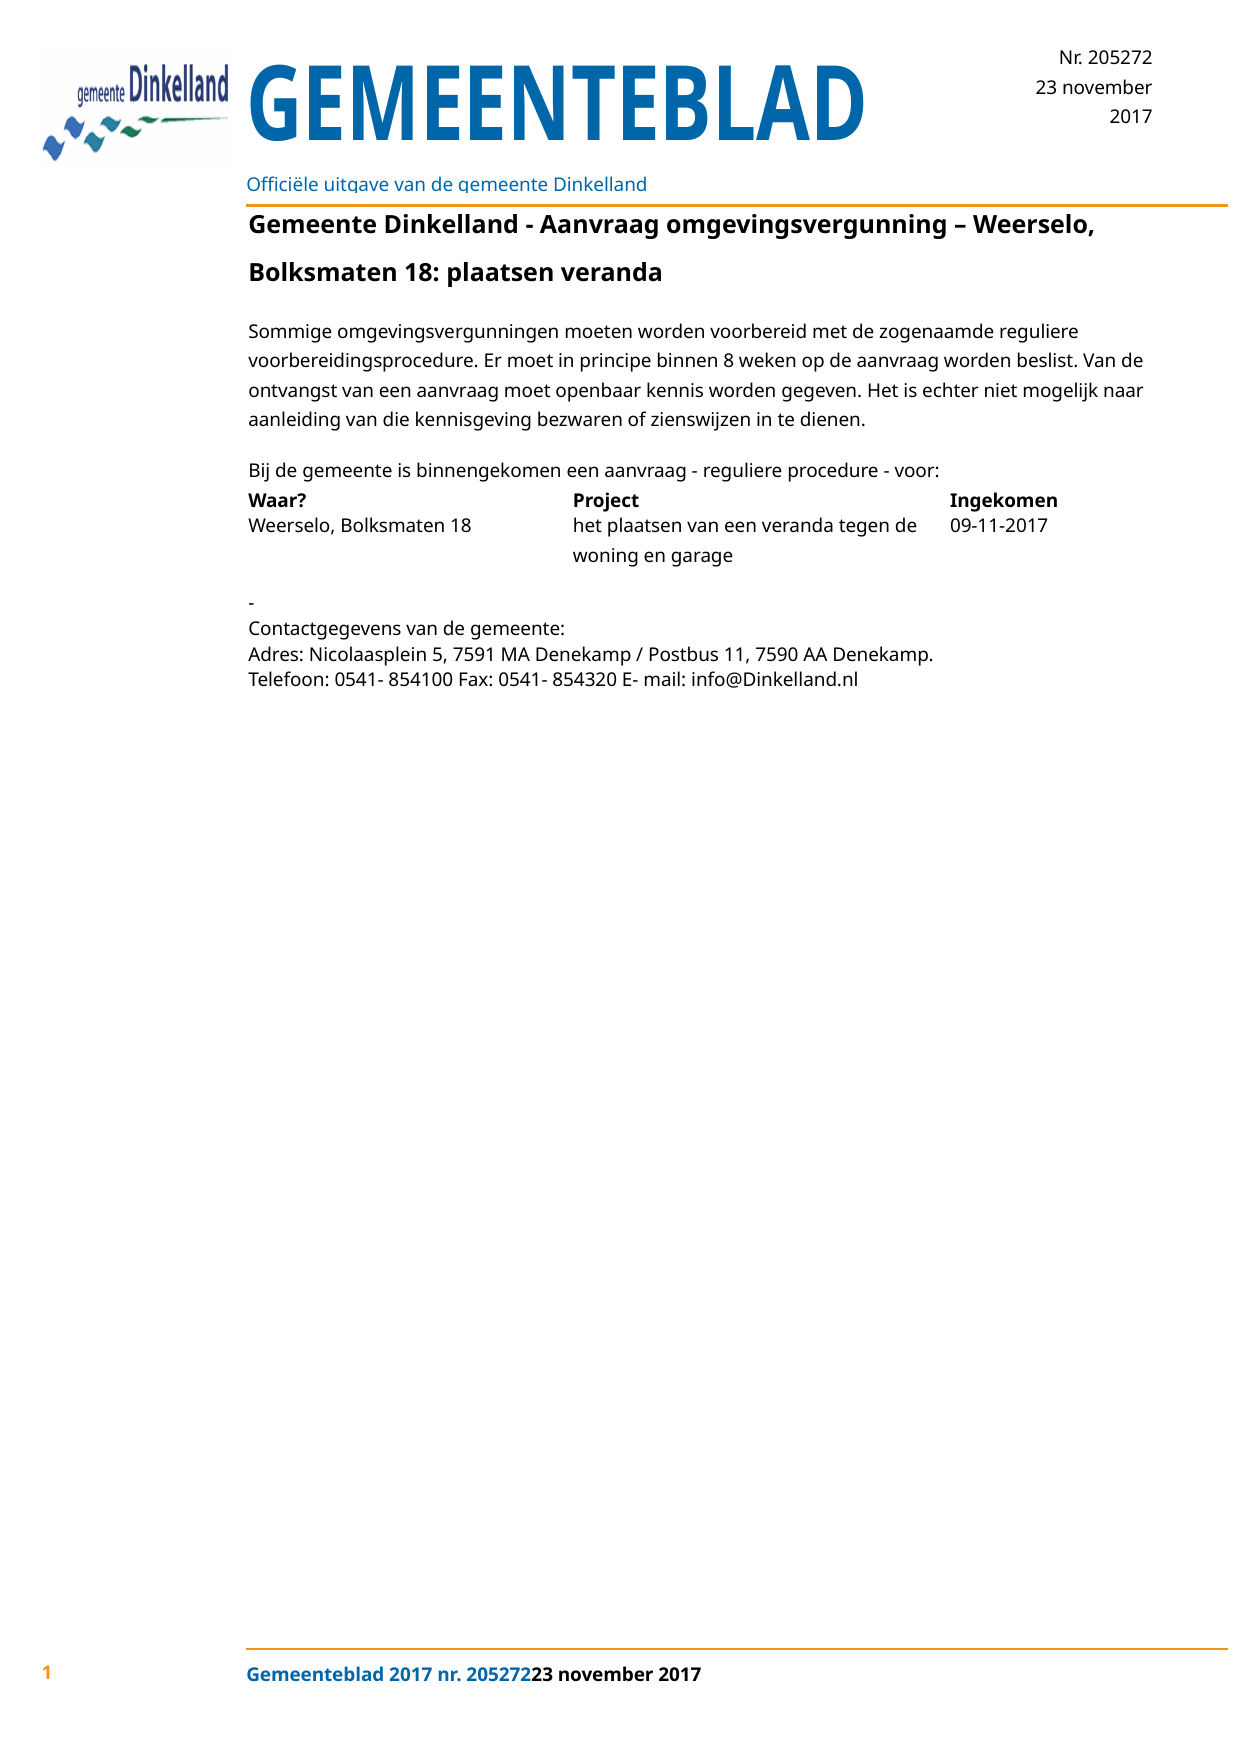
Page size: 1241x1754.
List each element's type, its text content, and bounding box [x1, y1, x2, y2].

table_header Waar? [248, 487, 573, 512]
table_cell het plaatsen van een veranda tegen de woning en garage [573, 513, 950, 568]
text Contactgegevens van de gemeente: [248, 615, 1152, 641]
table_cell Weerselo, Bolksmaten 18 [248, 513, 573, 568]
text - [248, 589, 1152, 615]
text Sommige omgevingsvergunningen moeten worden voorbereid met de zogenaamde reguliere voorbereidingsprocedure. Er moet in principe binnen 8 weken op de aanvraag worden beslist. Van de ontvangst van een aanvraag moet openbaar kennis worden gegeven. Het is echter niet mogelijk naar aanleiding van die kennisgeving bezwaren of zienswijzen in te dienen. [248, 318, 1152, 432]
text Adres: Nicolaasplein 5, 7591 MA Denekamp / Postbus 11, 7590 AA Denekamp. [248, 641, 1152, 666]
table_cell 09-11-2017 [950, 513, 1152, 568]
text Telefoon: 0541- 854100 Fax: 0541- 854320 E- mail: info@Dinkelland.nl [248, 666, 1152, 692]
table_header Project [573, 487, 950, 512]
picture [41, 47, 231, 172]
table_header Ingekomen [950, 487, 1152, 512]
text Gemeente Dinkelland - Aanvraag omgevingsvergunning – Weerselo, Bolksmaten 18: plaatsen veranda [248, 207, 1152, 288]
text Bij de gemeente is binnengekomen een aanvraag - reguliere procedure - voor: [248, 457, 1152, 483]
